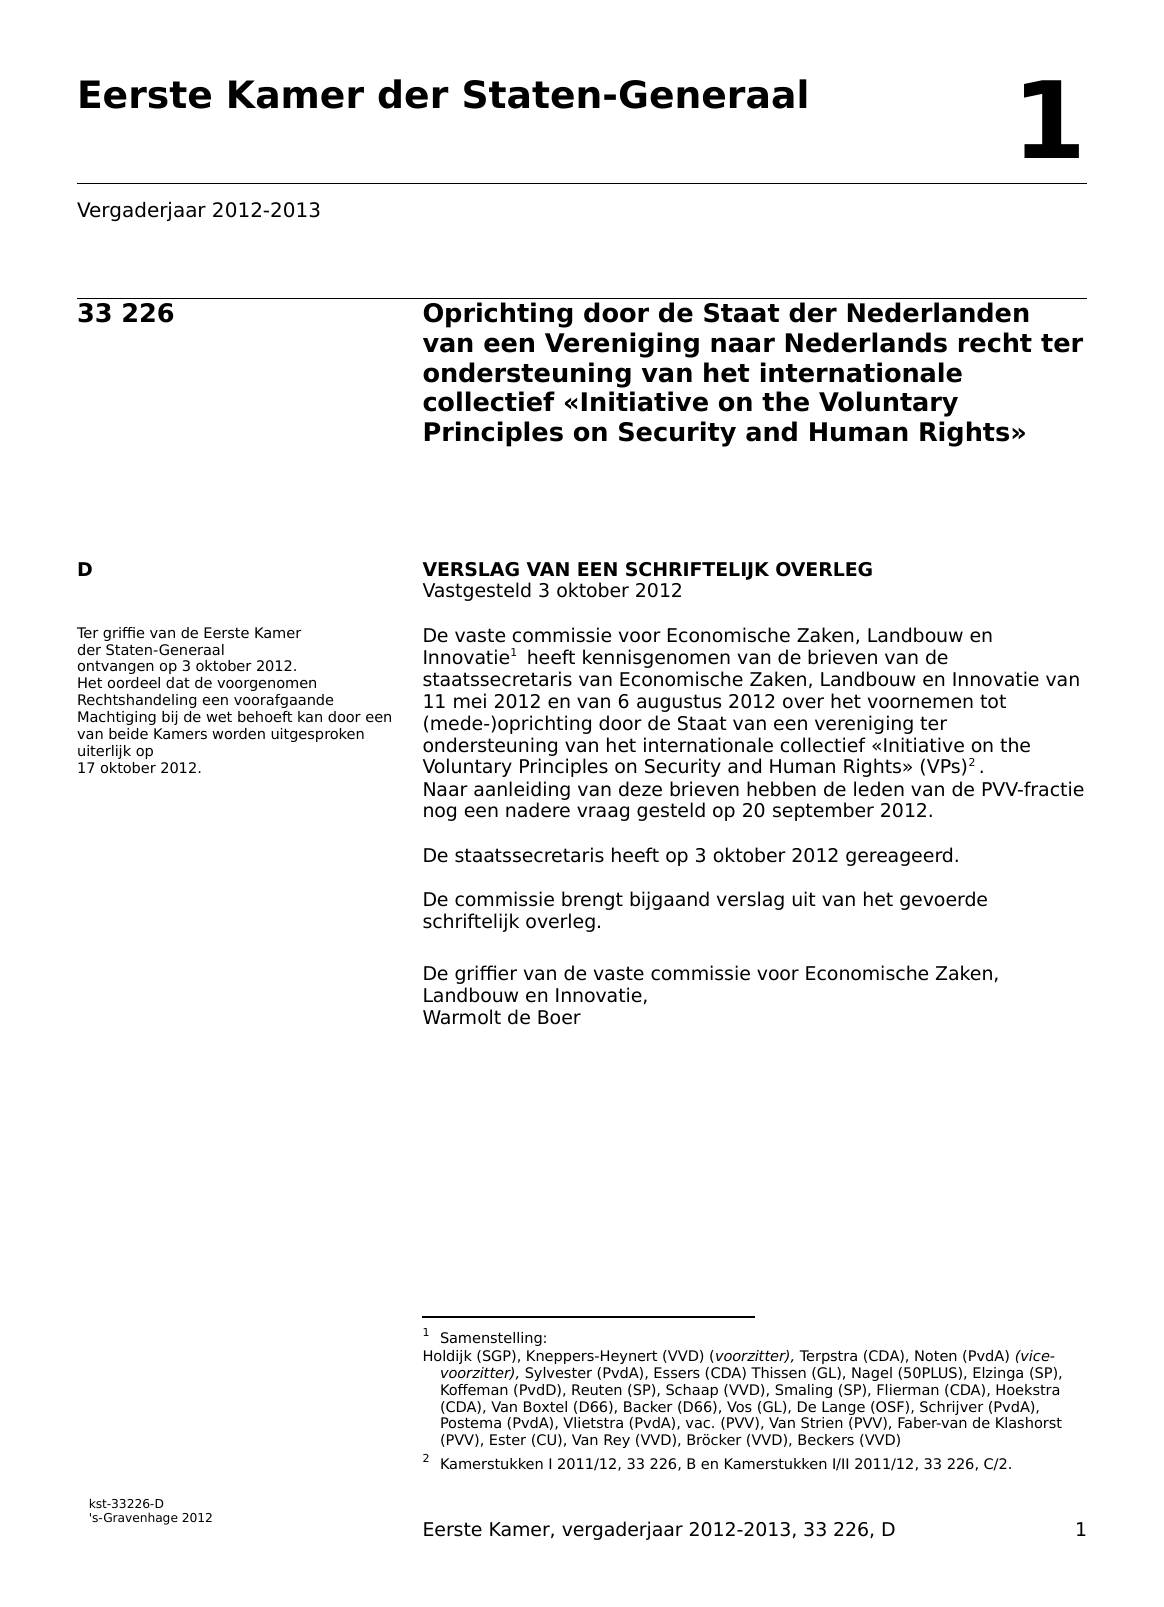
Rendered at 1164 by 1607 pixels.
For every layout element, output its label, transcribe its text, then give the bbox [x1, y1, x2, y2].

table_header Eerste Kamer der Staten-Generaal [77, 59, 886, 183]
subtitle 33 226 Oprichting door de Staat der Nederlanden van een Vereniging naar Nederlands recht ter ondersteuning van het internationale collectief «Initiative on the Voluntary Principles on Security and Human Rights» [77, 299, 1087, 447]
text 's-Gravenhage 2012 [88, 1511, 323, 1525]
text Kamerstukken I 2011/12, 33 226, B en Kamerstukken I/II 2011/12, 33 226, C/2. [422, 1452, 1087, 1474]
subtitle D VERSLAG VAN EEN SCHRIFTELIJK OVERLEG [77, 558, 1087, 580]
text De staatssecretaris heeft op 3 oktober 2012 gereageerd. [422, 844, 1087, 867]
text Holdijk (SGP), Kneppers-Heynert (VVD) (voorzitter), Terpstra (CDA), Noten (PvdA) (vice-voorzitter), Sylvester (PvdA), Essers (CDA) Thissen (GL), Nagel (50PLUS), Elzinga (SP), Koffeman (PvdD), Reuten (SP), Schaap (VVD), Smaling (SP), Flierman (CDA), Hoekstra (CDA), Van Boxtel (D66), Backer (D66), Vos (GL), De Lange (OSF), Schrijver (PvdA), Postema (PvdA), Vlietstra (PvdA), vac. (PVV), Van Strien (PVV), Faber-van de Klashorst (PVV), Ester (CU), Van Rey (VVD), Bröcker (VVD), Beckers (VVD) [422, 1348, 1087, 1449]
text Het oordeel dat de voorgenomen [77, 675, 399, 692]
text De vaste commissie voor Economische Zaken, Landbouw en Innovatie heeft kennisgenomen van de brieven van de staatssecretaris van Economische Zaken, Landbouw en Innovatie van 11 mei 2012 en van 6 augustus 2012 over het voornemen tot (mede-)oprichting door de Staat van een vereniging ter ondersteuning van het internationale collectief «Initiative on the Voluntary Principles on Security and Human Rights» (VPs). [422, 624, 1087, 778]
text 17 oktober 2012. [77, 759, 399, 776]
text kst-33226-D [88, 1497, 323, 1511]
table_cell Vergaderjaar 2012-2013 [77, 184, 1087, 298]
text Rechtshandeling een voorafgaande Machtiging bij de wet behoeft kan door een van beide Kamers worden uitgesproken uiterlijk op [77, 692, 399, 759]
text Vastgesteld 3 oktober 2012 [422, 580, 1087, 602]
text De commissie brengt bijgaand verslag uit van het gevoerde schriftelijk overleg. [422, 889, 1087, 933]
text Ter griffie van de Eerste Kamer [77, 624, 399, 641]
text ontvangen op 3 oktober 2012. [77, 658, 399, 675]
text Naar aanleiding van deze brieven hebben de leden van de PVV-fractie nog een nadere vraag gesteld op 20 september 2012. [422, 778, 1087, 822]
table_header 1 [886, 59, 1087, 183]
text De griffier van de vaste commissie voor Economische Zaken, Landbouw en Innovatie, Warmolt de Boer [422, 963, 1087, 1029]
text Samenstelling: [422, 1326, 1087, 1348]
text der Staten-Generaal [77, 641, 399, 658]
